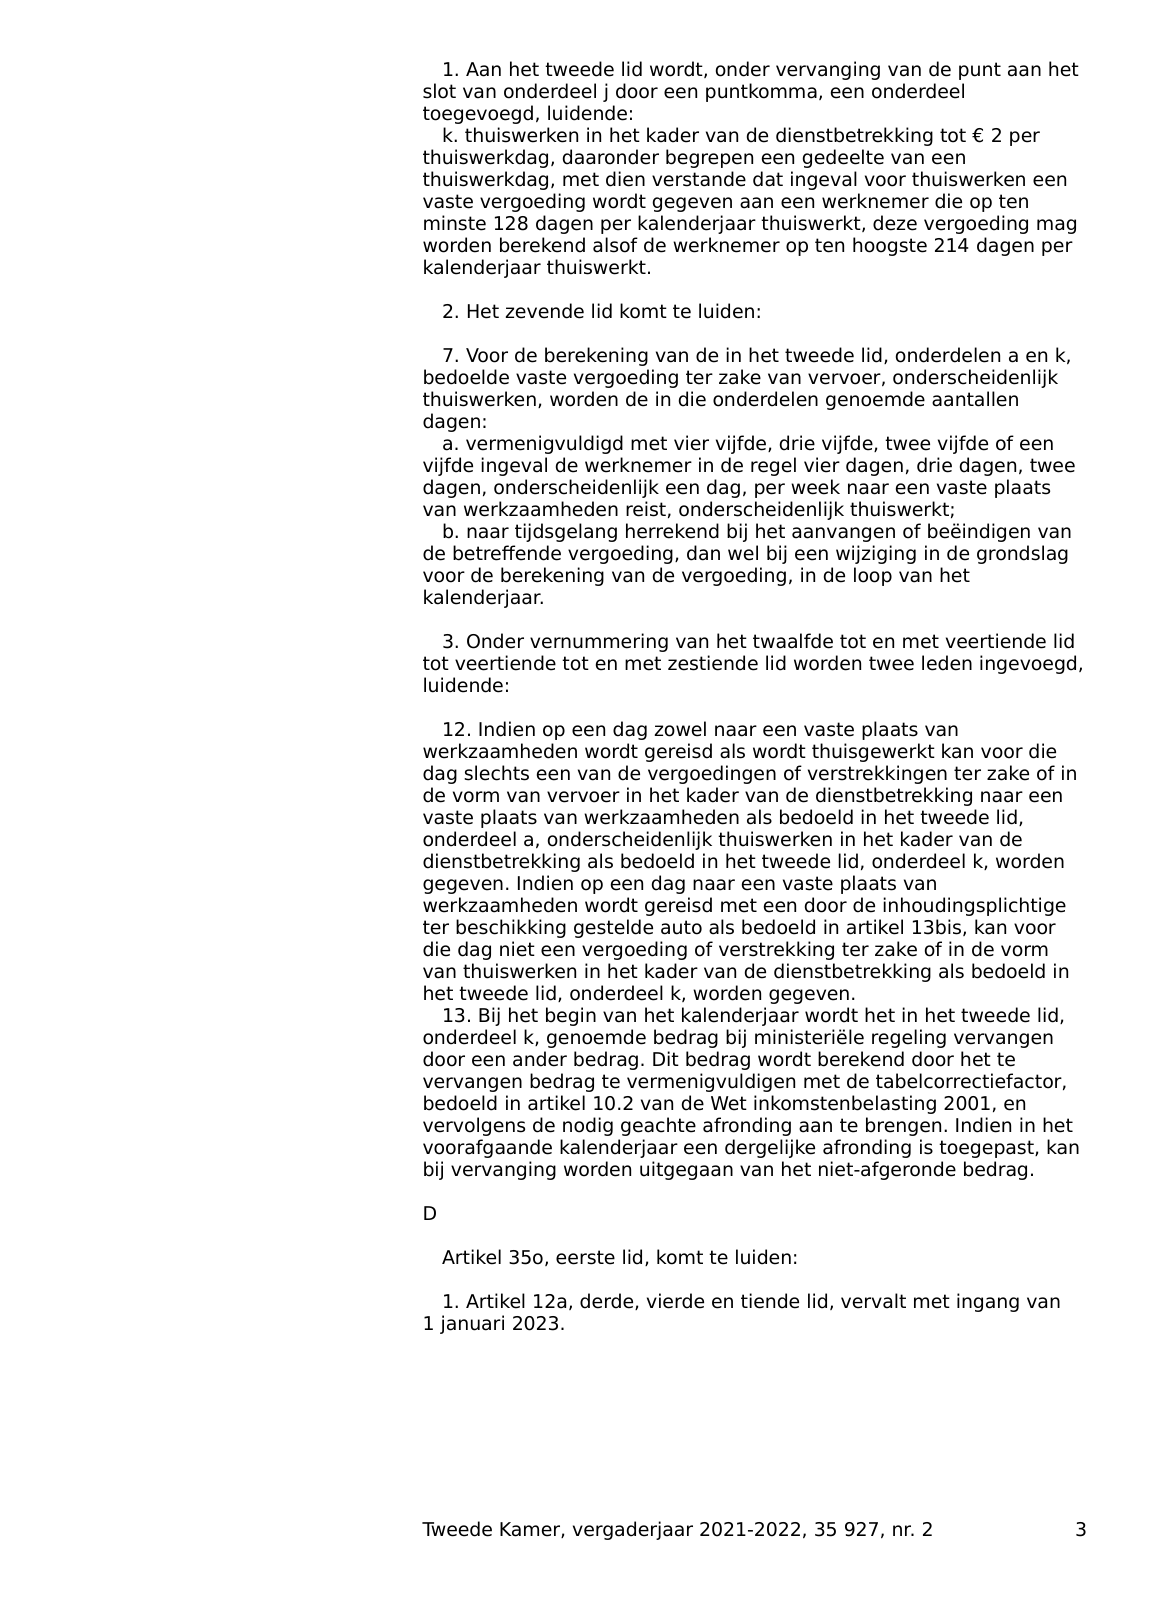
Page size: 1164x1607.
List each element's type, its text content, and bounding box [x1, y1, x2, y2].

text 2. Het zevende lid komt te luiden: [422, 301, 1087, 323]
text k. thuiswerken in het kader van de dienstbetrekking tot € 2 per thuiswerkdag, daaronder begrepen een gedeelte van een thuiswerkdag, met dien verstande dat ingeval voor thuiswerken een vaste vergoeding wordt gegeven aan een werknemer die op ten minste 128 dagen per kalenderjaar thuiswerkt, deze vergoeding mag worden berekend alsof de werknemer op ten hoogste 214 dagen per kalenderjaar thuiswerkt. [422, 125, 1087, 279]
text 13. Bij het begin van het kalenderjaar wordt het in het tweede lid, onderdeel k, genoemde bedrag bij ministeriële regeling vervangen door een ander bedrag. Dit bedrag wordt berekend door het te vervangen bedrag te vermenigvuldigen met de tabelcorrectiefactor, bedoeld in artikel 10.2 van de Wet inkomstenbelasting 2001, en vervolgens de nodig geachte afronding aan te brengen. Indien in het voorafgaande kalenderjaar een dergelijke afronding is toegepast, kan bij vervanging worden uitgegaan van het niet-afgeronde bedrag. [422, 1005, 1087, 1181]
text Artikel 35o, eerste lid, komt te luiden: [422, 1247, 1087, 1269]
text b. naar tijdsgelang herrekend bij het aanvangen of beëindigen van de betreffende vergoeding, dan wel bij een wijziging in de grondslag voor de berekening van de vergoeding, in de loop van het kalenderjaar. [422, 521, 1087, 609]
text 3. Onder vernummering van het twaalfde tot en met veertiende lid tot veertiende tot en met zestiende lid worden twee leden ingevoegd, luidende: [422, 631, 1087, 697]
text 1. Aan het tweede lid wordt, onder vervanging van de punt aan het slot van onderdeel j door een puntkomma, een onderdeel toegevoegd, luidende: [422, 59, 1087, 125]
text 7. Voor de berekening van de in het tweede lid, onderdelen a en k, bedoelde vaste vergoeding ter zake van vervoer, onderscheidenlijk thuiswerken, worden de in die onderdelen genoemde aantallen dagen: [422, 345, 1087, 433]
text 1. Artikel 12a, derde, vierde en tiende lid, vervalt met ingang van 1 januari 2023. [422, 1291, 1087, 1335]
text a. vermenigvuldigd met vier vijfde, drie vijfde, twee vijfde of een vijfde ingeval de werknemer in de regel vier dagen, drie dagen, twee dagen, onderscheidenlijk een dag, per week naar een vaste plaats van werkzaamheden reist, onderscheidenlijk thuiswerkt; [422, 433, 1087, 521]
text D [422, 1203, 1087, 1225]
text 12. Indien op een dag zowel naar een vaste plaats van werkzaamheden wordt gereisd als wordt thuisgewerkt kan voor die dag slechts een van de vergoedingen of verstrekkingen ter zake of in de vorm van vervoer in het kader van de dienstbetrekking naar een vaste plaats van werkzaamheden als bedoeld in het tweede lid, onderdeel a, onderscheidenlijk thuiswerken in het kader van de dienstbetrekking als bedoeld in het tweede lid, onderdeel k, worden gegeven. Indien op een dag naar een vaste plaats van werkzaamheden wordt gereisd met een door de inhoudingsplichtige ter beschikking gestelde auto als bedoeld in artikel 13bis, kan voor die dag niet een vergoeding of verstrekking ter zake of in de vorm van thuiswerken in het kader van de dienstbetrekking als bedoeld in het tweede lid, onderdeel k, worden gegeven. [422, 719, 1087, 1005]
